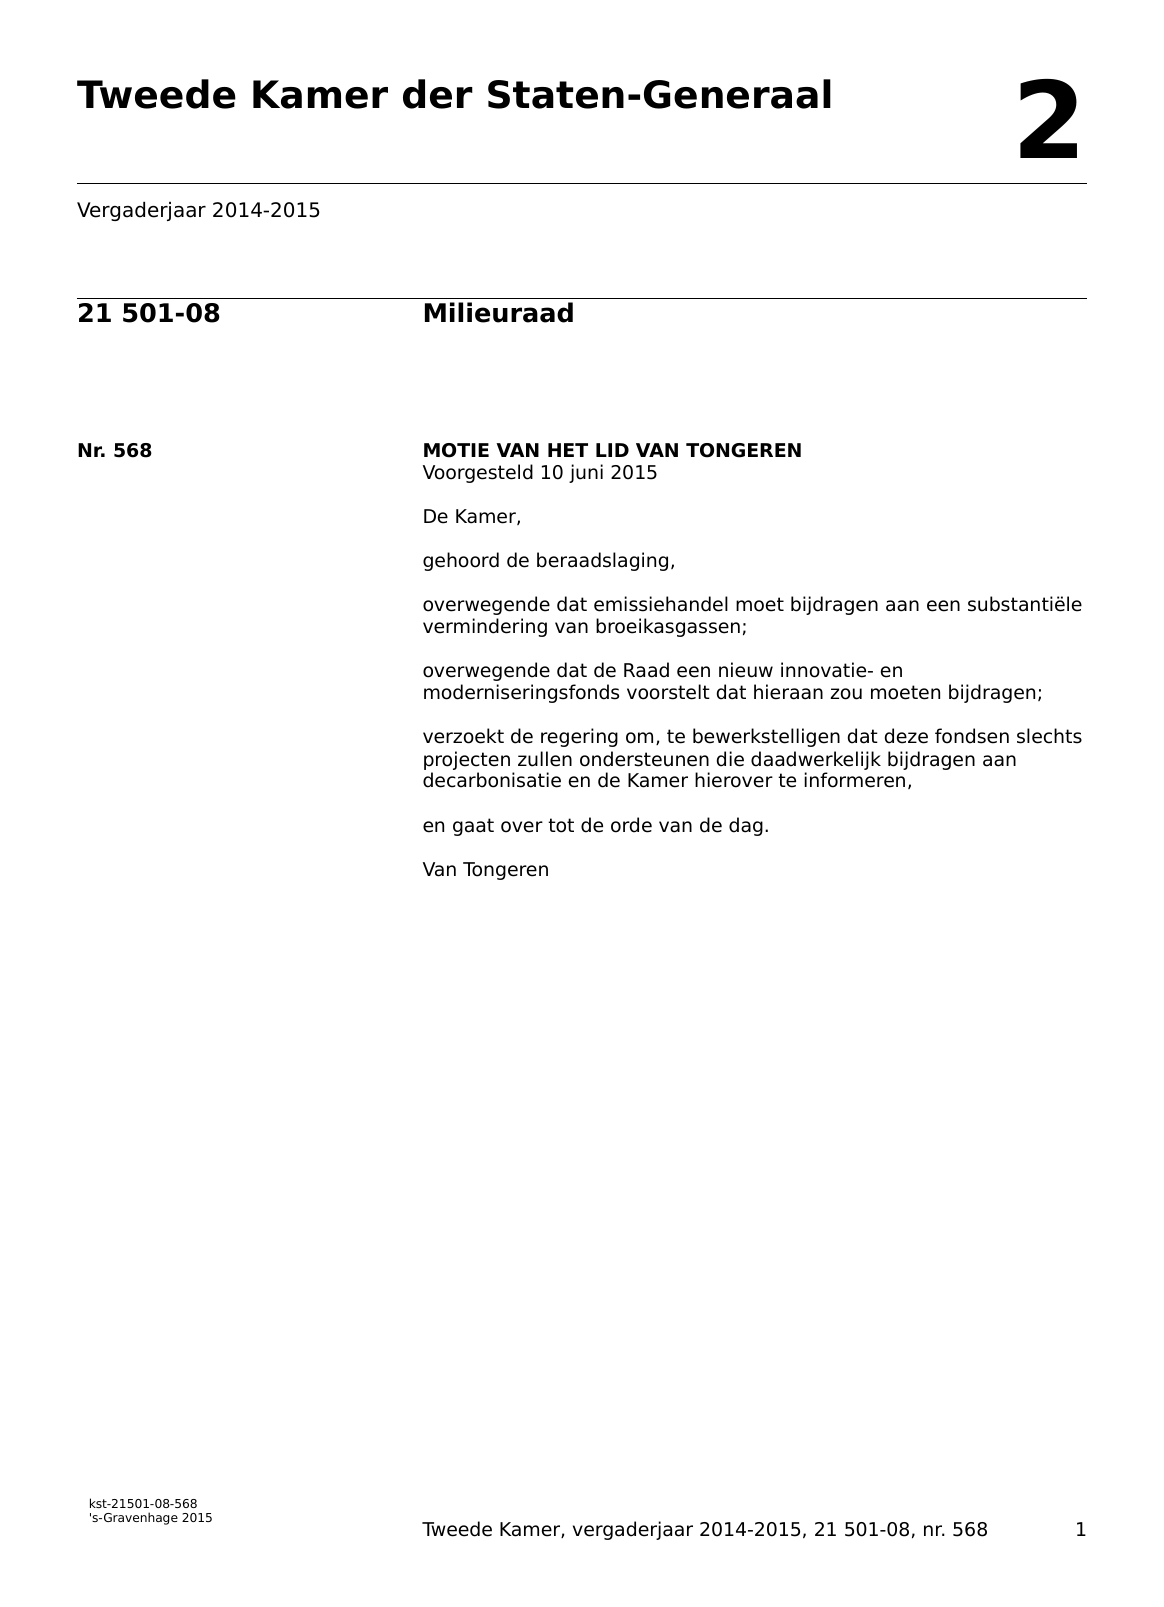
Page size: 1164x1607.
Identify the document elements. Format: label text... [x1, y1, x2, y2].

text gehoord de beraadslaging, [422, 550, 1087, 572]
text en gaat over tot de orde van de dag. [422, 814, 1087, 837]
text Voorgesteld 10 juni 2015 [422, 462, 1087, 484]
text overwegende dat emissiehandel moet bijdragen aan een substantiële vermindering van broeikasgassen; [422, 594, 1087, 638]
text 's-Gravenhage 2015 [88, 1511, 323, 1525]
subtitle Nr. 568 MOTIE VAN HET LID VAN TONGEREN [77, 440, 1087, 462]
text overwegende dat de Raad een nieuw innovatie- en moderniseringsfonds voorstelt dat hieraan zou moeten bijdragen; [422, 660, 1087, 704]
text kst-21501-08-568 [88, 1497, 323, 1511]
subtitle 21 501-08 Milieuraad [77, 299, 1087, 329]
table_header 2 [886, 59, 1087, 183]
text Van Tongeren [422, 859, 1087, 881]
table_header Tweede Kamer der Staten-Generaal [77, 59, 886, 183]
text De Kamer, [422, 506, 1087, 528]
table_cell Vergaderjaar 2014-2015 [77, 184, 1087, 298]
text verzoekt de regering om, te bewerkstelligen dat deze fondsen slechts projecten zullen ondersteunen die daadwerkelijk bijdragen aan decarbonisatie en de Kamer hierover te informeren, [422, 726, 1087, 792]
